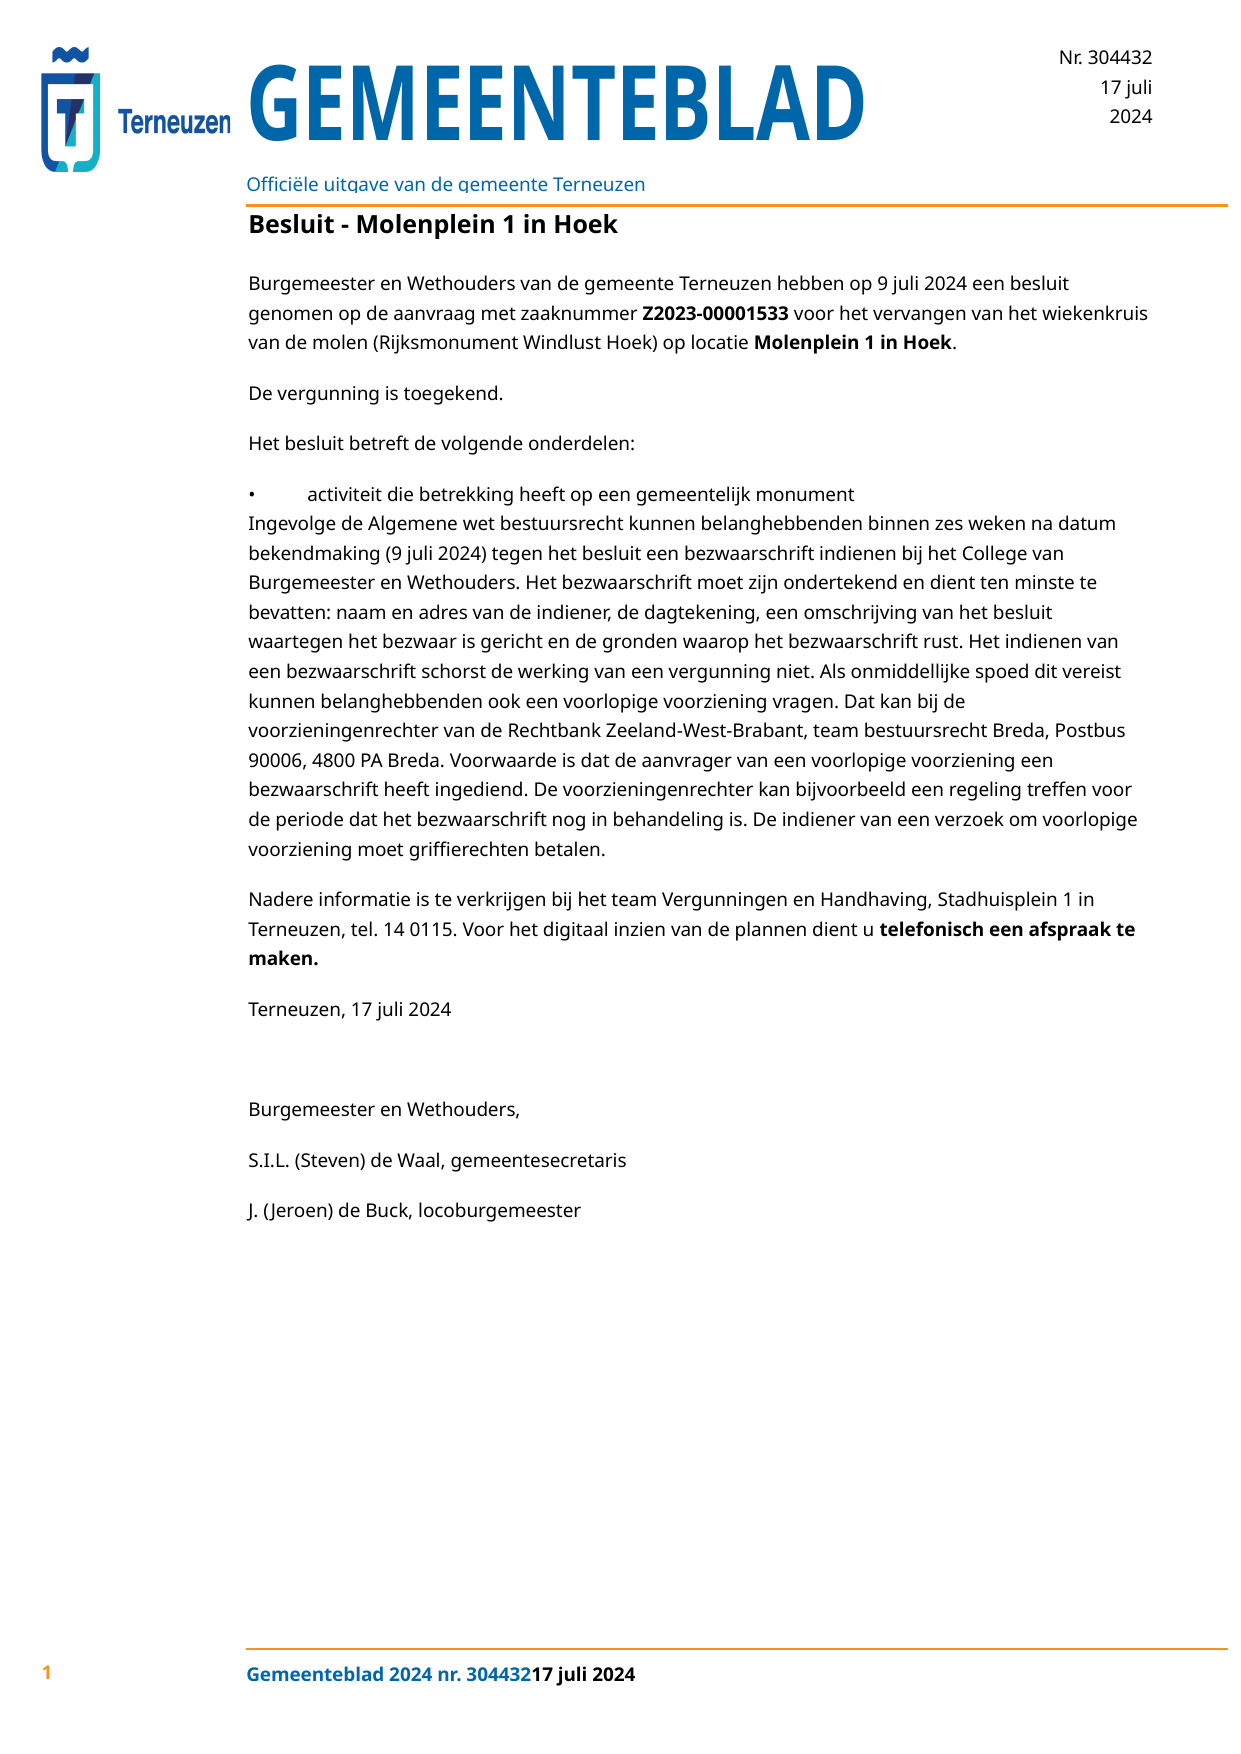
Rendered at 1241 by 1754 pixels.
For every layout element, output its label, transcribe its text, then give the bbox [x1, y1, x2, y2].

text Het besluit betreft de volgende onderdelen: [248, 430, 1152, 456]
text Burgemeester en Wethouders van de gemeente Terneuzen hebben op 9 juli 2024 een besluit genomen op de aanvraag met zaaknummer Z2023-00001533 voor het vervangen van het wiekenkruis van de molen (Rijksmonument Windlust Hoek) op locatie Molenplein 1 in Hoek. [248, 270, 1152, 355]
text Terneuzen, 17 juli 2024 [248, 996, 1152, 1021]
list activiteit die betrekking heeft op een gemeentelijk monument [248, 481, 1152, 506]
text De vergunning is toegekend. [248, 380, 1152, 406]
text Nadere informatie is te verkrijgen bij het team Vergunningen en Handhaving, Stadhuisplein 1 in Terneuzen, tel. 14 0115. Voor het digitaal inzien van de plannen dient u telefonisch een afspraak te maken. [248, 886, 1152, 971]
text J. (Jeroen) de Buck, locoburgemeester [248, 1197, 1152, 1223]
picture [41, 47, 231, 172]
text S.I.L. (Steven) de Waal, gemeentesecretaris [248, 1147, 1152, 1173]
text Besluit - Molenplein 1 in Hoek [248, 207, 1152, 241]
text Burgemeester en Wethouders, [248, 1097, 1152, 1122]
text Ingevolge de Algemene wet bestuursrecht kunnen belanghebbenden binnen zes weken na datum bekendmaking (9 juli 2024) tegen het besluit een bezwaarschrift indienen bij het College van Burgemeester en Wethouders. Het bezwaarschrift moet zijn ondertekend en dient ten minste te bevatten: naam en adres van de indiener, de dagtekening, een omschrijving van het besluit waartegen het bezwaar is gericht en de gronden waarop het bezwaarschrift rust. Het indienen van een bezwaarschrift schorst de werking van een vergunning niet. Als onmiddellijke spoed dit vereist kunnen belanghebbenden ook een voorlopige voorziening vragen. Dat kan bij de voorzieningenrechter van de Rechtbank Zeeland-West-Brabant, team bestuursrecht Breda, Postbus 90006, 4800 PA Breda. Voorwaarde is dat de aanvrager van een voorlopige voorziening een bezwaarschrift heeft ingediend. De voorzieningenrechter kan bijvoorbeeld een regeling treffen voor de periode dat het bezwaarschrift nog in behandeling is. De indiener van een verzoek om voorlopige voorziening moet griffierechten betalen. [248, 510, 1152, 861]
